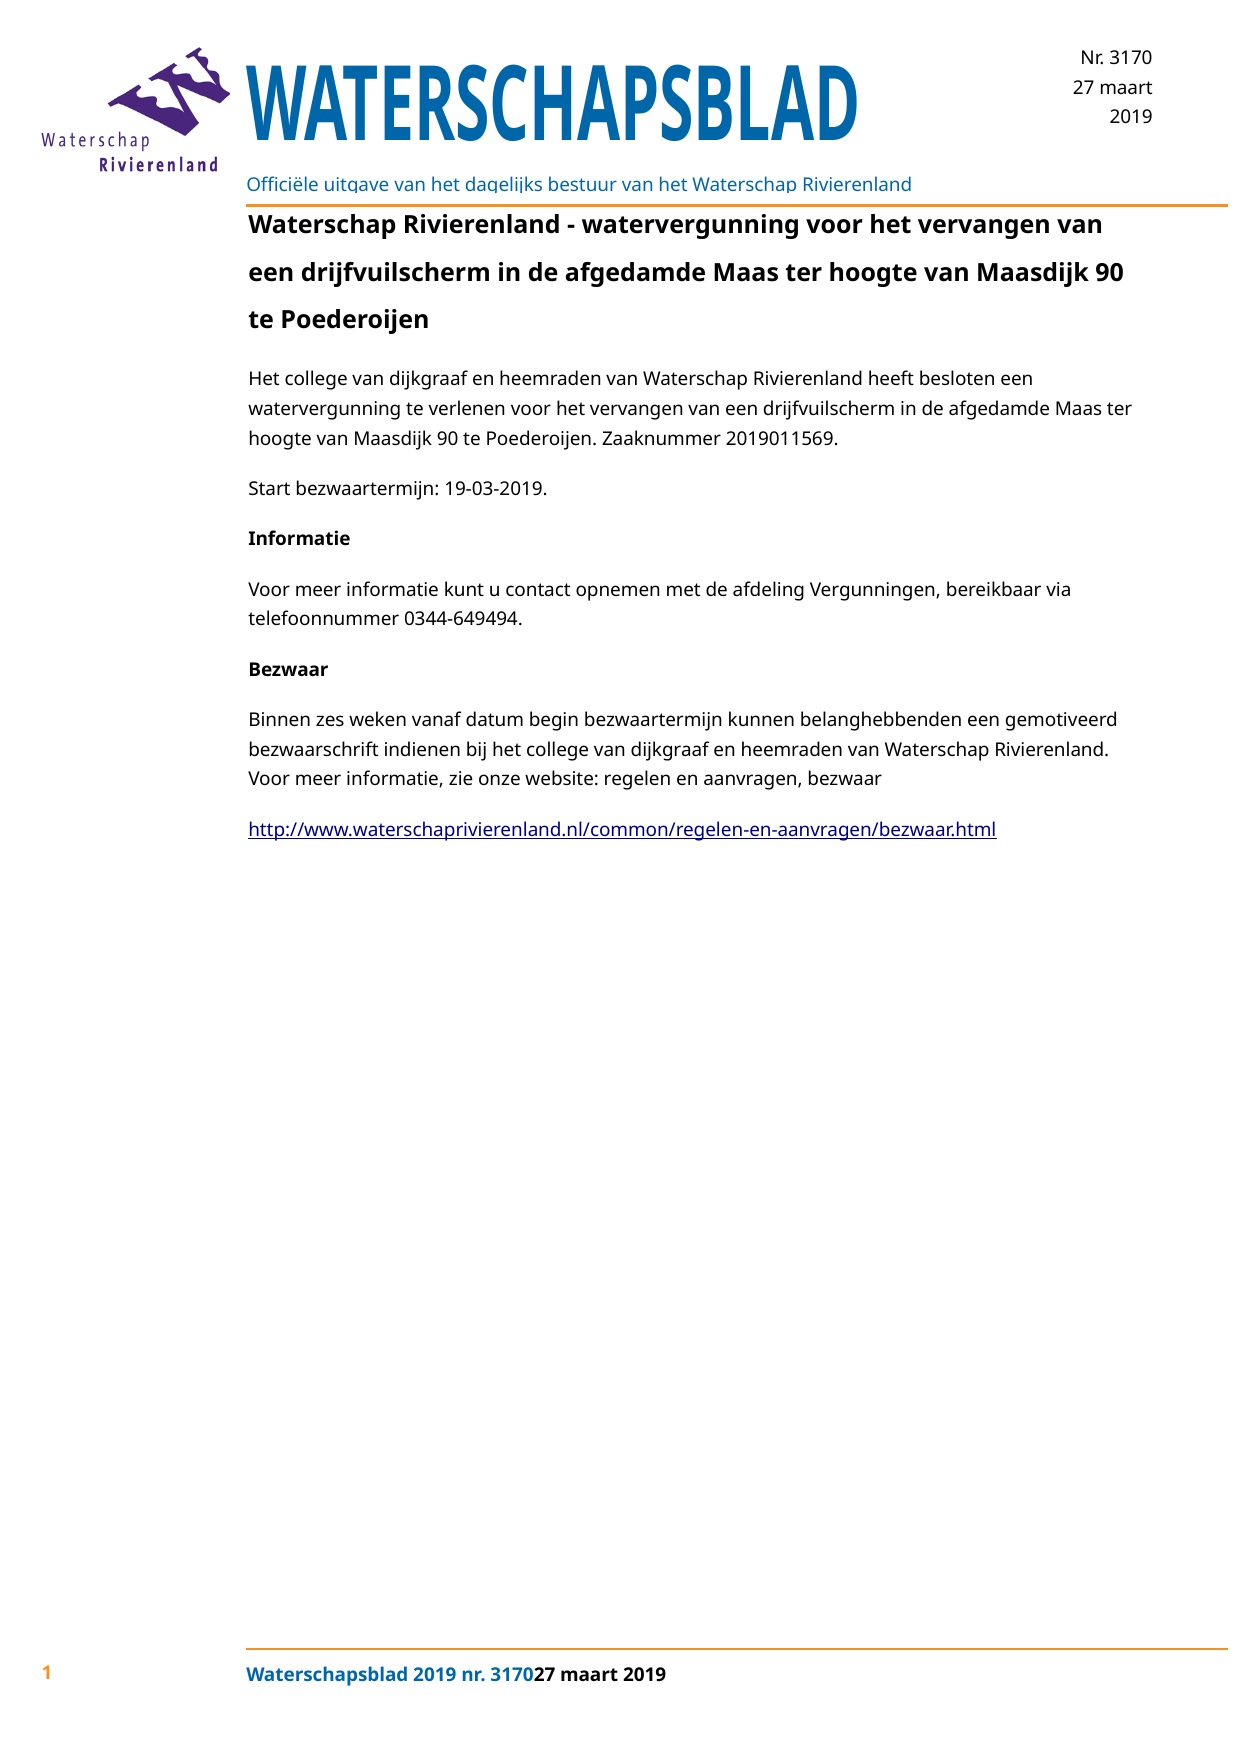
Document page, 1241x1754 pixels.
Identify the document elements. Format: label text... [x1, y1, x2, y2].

text Het college van dijkgraaf en heemraden van Waterschap Rivierenland heeft besloten een watervergunning te verlenen voor het vervangen van een drijfvuilscherm in de afgedamde Maas ter hoogte van Maasdijk 90 te Poederoijen. Zaaknummer 2019011569. [248, 366, 1152, 450]
text Binnen zes weken vanaf datum begin bezwaartermijn kunnen belanghebbenden een gemotiveerd bezwaarschrift indienen bij het college van dijkgraaf en heemraden van Waterschap Rivierenland. Voor meer informatie, zie onze website: regelen en aanvragen, bezwaar [248, 706, 1152, 791]
picture [41, 47, 231, 172]
text Waterschap Rivierenland - watervergunning voor het vervangen van een drijfvuilscherm in de afgedamde Maas ter hoogte van Maasdijk 90 te Poederoijen [248, 207, 1152, 336]
text http://www.waterschaprivierenland.nl/common/regelen-en-aanvragen/bezwaar.html [248, 816, 1152, 842]
text Start bezwaartermijn: 19-03-2019. [248, 475, 1152, 501]
text Bezwaar [248, 656, 1152, 682]
text Informatie [248, 526, 1152, 551]
text Voor meer informatie kunt u contact opnemen met de afdeling Vergunningen, bereikbaar via telefoonnummer 0344-649494. [248, 576, 1152, 631]
